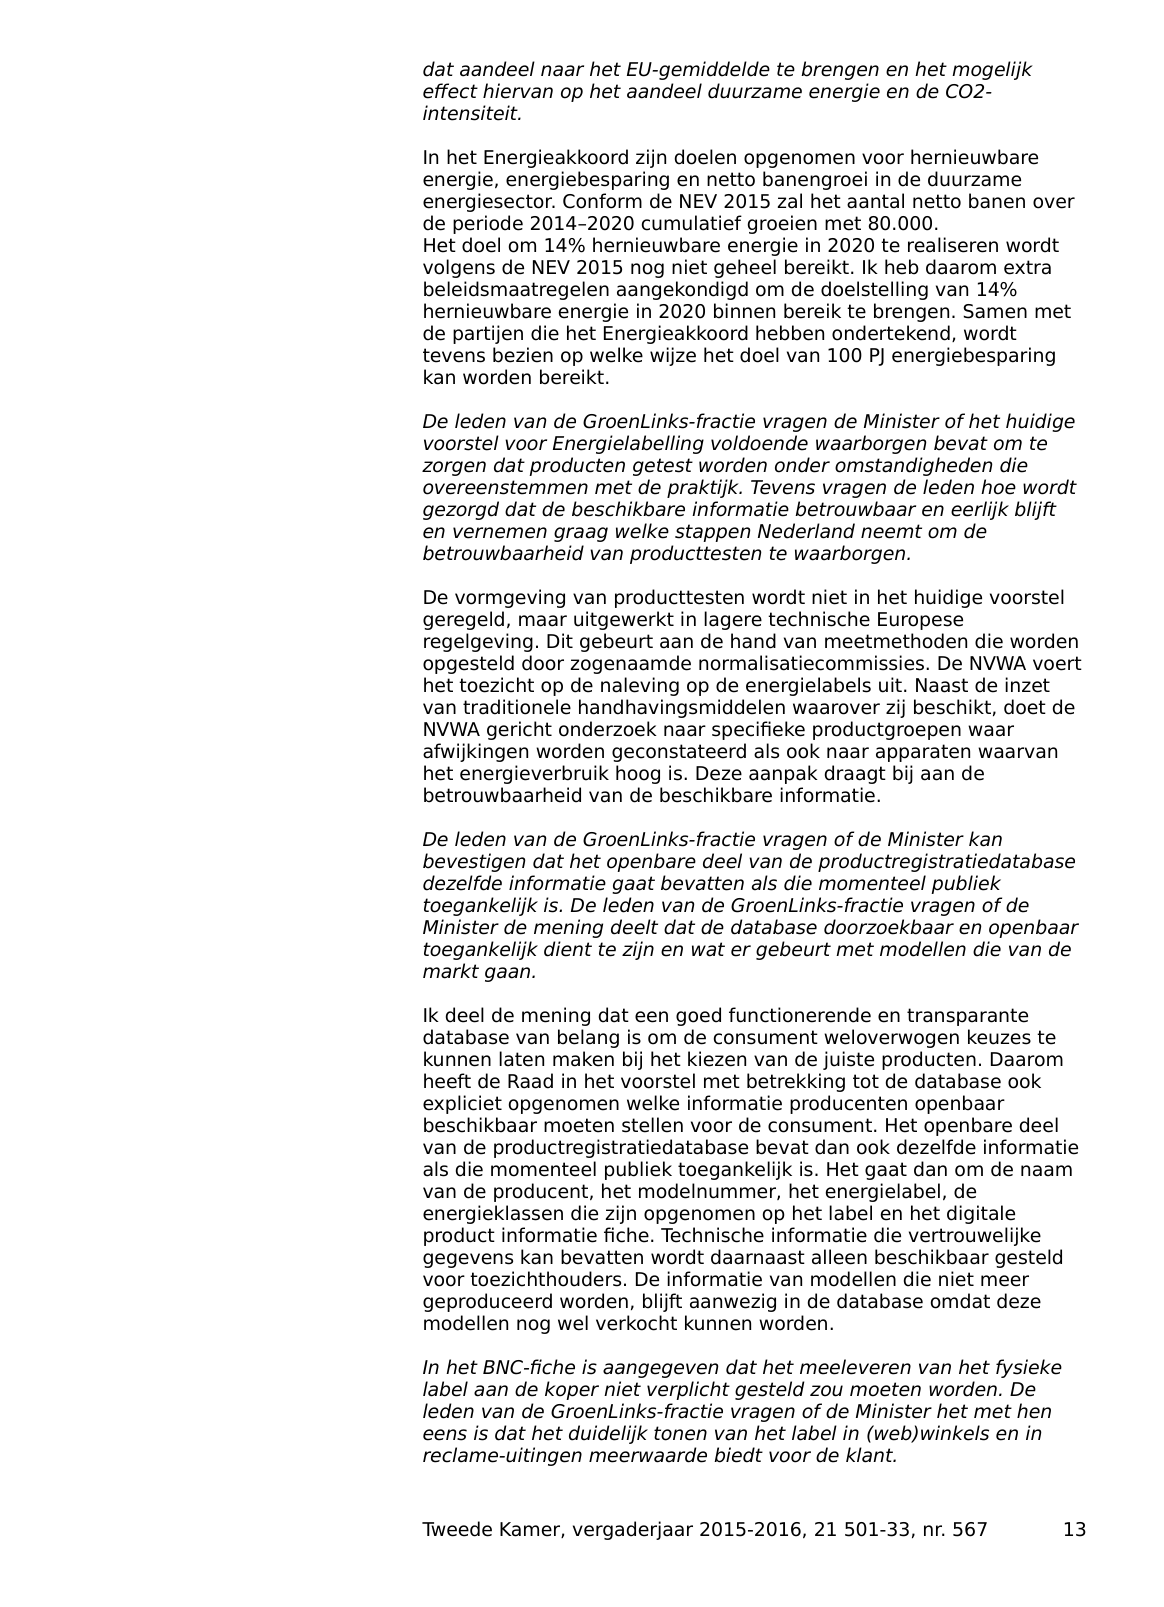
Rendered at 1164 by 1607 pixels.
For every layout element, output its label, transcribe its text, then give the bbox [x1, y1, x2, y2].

text Het doel om 14% hernieuwbare energie in 2020 te realiseren wordt volgens de NEV 2015 nog niet geheel bereikt. Ik heb daarom extra beleidsmaatregelen aangekondigd om de doelstelling van 14% hernieuwbare energie in 2020 binnen bereik te brengen. Samen met de partijen die het Energieakkoord hebben ondertekend, wordt tevens bezien op welke wijze het doel van 100 PJ energiebesparing kan worden bereikt. [422, 235, 1087, 389]
text Ik deel de mening dat een goed functionerende en transparante database van belang is om de consument weloverwogen keuzes te kunnen laten maken bij het kiezen van de juiste producten. Daarom heeft de Raad in het voorstel met betrekking tot de database ook expliciet opgenomen welke informatie producenten openbaar beschikbaar moeten stellen voor de consument. Het openbare deel van de productregistratiedatabase bevat dan ook dezelfde informatie als die momenteel publiek toegankelijk is. Het gaat dan om de naam van de producent, het modelnummer, het energielabel, de energieklassen die zijn opgenomen op het label en het digitale product informatie fiche. Technische informatie die vertrouwelijke gegevens kan bevatten wordt daarnaast alleen beschikbaar gesteld voor toezichthouders. De informatie van modellen die niet meer geproduceerd worden, blijft aanwezig in de database omdat deze modellen nog wel verkocht kunnen worden. [422, 1005, 1087, 1335]
text De leden van de GroenLinks-fractie vragen de Minister of het huidige voorstel voor Energielabelling voldoende waarborgen bevat om te zorgen dat producten getest worden onder omstandigheden die overeenstemmen met de praktijk. Tevens vragen de leden hoe wordt gezorgd dat de beschikbare informatie betrouwbaar en eerlijk blijft en vernemen graag welke stappen Nederland neemt om de betrouwbaarheid van producttesten te waarborgen. [422, 411, 1087, 565]
text De vormgeving van producttesten wordt niet in het huidige voorstel geregeld, maar uitgewerkt in lagere technische Europese regelgeving. Dit gebeurt aan de hand van meetmethoden die worden opgesteld door zogenaamde normalisatiecommissies. De NVWA voert het toezicht op de naleving op de energielabels uit. Naast de inzet van traditionele handhavingsmiddelen waarover zij beschikt, doet de NVWA gericht onderzoek naar specifieke productgroepen waar afwijkingen worden geconstateerd als ook naar apparaten waarvan het energieverbruik hoog is. Deze aanpak draagt bij aan de betrouwbaarheid van de beschikbare informatie. [422, 587, 1087, 807]
text In het Energieakkoord zijn doelen opgenomen voor hernieuwbare energie, energiebesparing en netto banengroei in de duurzame energiesector. Conform de NEV 2015 zal het aantal netto banen over de periode 2014–2020 cumulatief groeien met 80.000. [422, 147, 1087, 235]
text dat aandeel naar het EU-gemiddelde te brengen en het mogelijk effect hiervan op het aandeel duurzame energie en de CO2-intensiteit. [422, 59, 1087, 125]
text In het BNC-fiche is aangegeven dat het meeleveren van het fysieke label aan de koper niet verplicht gesteld zou moeten worden. De leden van de GroenLinks-fractie vragen of de Minister het met hen eens is dat het duidelijk tonen van het label in (web)winkels en in reclame-uitingen meerwaarde biedt voor de klant. [422, 1357, 1087, 1467]
text De leden van de GroenLinks-fractie vragen of de Minister kan bevestigen dat het openbare deel van de productregistratiedatabase dezelfde informatie gaat bevatten als die momenteel publiek toegankelijk is. De leden van de GroenLinks-fractie vragen of de Minister de mening deelt dat de database doorzoekbaar en openbaar toegankelijk dient te zijn en wat er gebeurt met modellen die van de markt gaan. [422, 829, 1087, 983]
